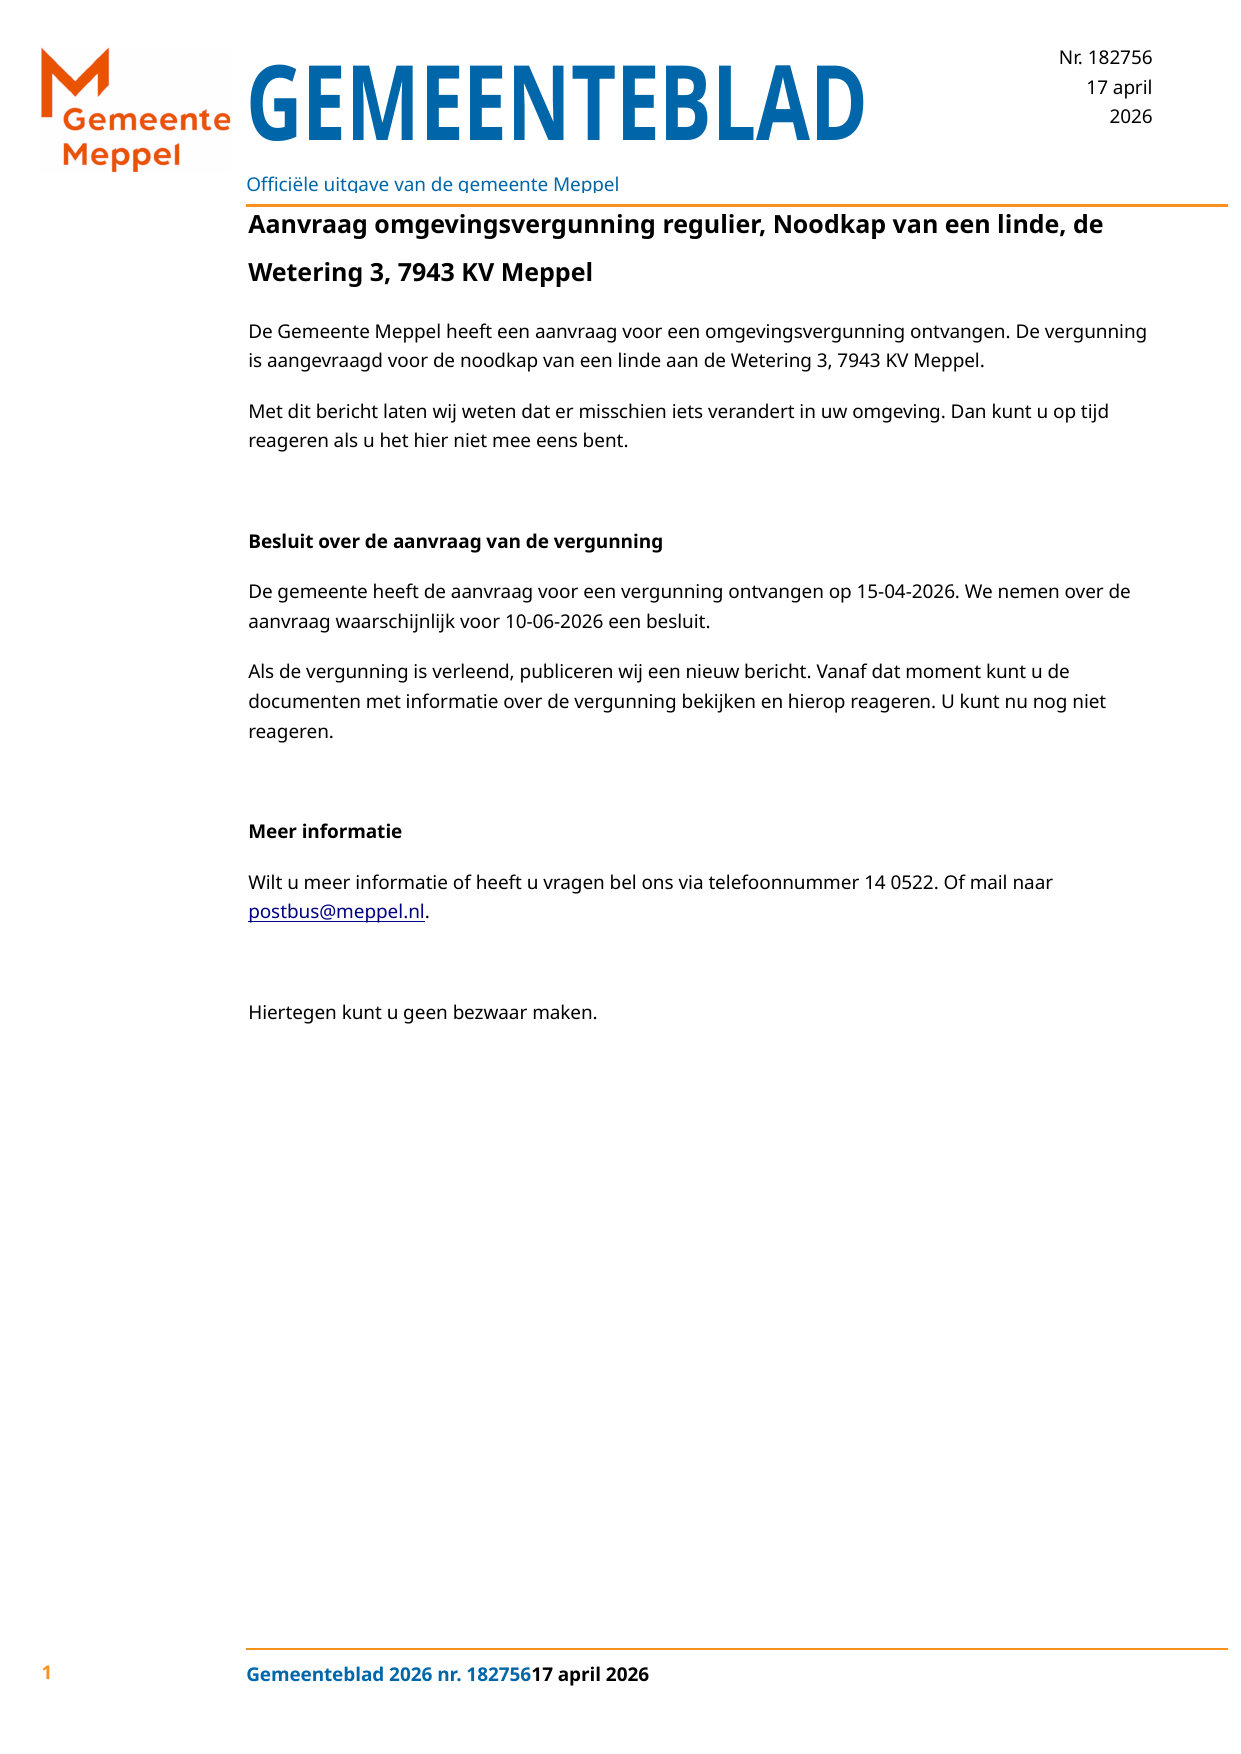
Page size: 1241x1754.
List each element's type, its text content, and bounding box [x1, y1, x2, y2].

text De gemeente heeft de aanvraag voor een vergunning ontvangen op 15-04-2026. We nemen over de aanvraag waarschijnlijk voor 10-06-2026 een besluit. [248, 579, 1152, 634]
text Hiertegen kunt u geen bezwaar maken. [248, 999, 1152, 1025]
text Meer informatie [248, 819, 1152, 844]
text Wilt u meer informatie of heeft u vragen bel ons via telefoonnummer 14 0522. Of mail naar postbus@meppel.nl. [248, 869, 1152, 924]
picture [41, 47, 231, 172]
text De Gemeente Meppel heeft een aanvraag voor een omgevingsvergunning ontvangen. De vergunning is aangevraagd voor de noodkap van een linde aan de Wetering 3, 7943 KV Meppel. [248, 318, 1152, 373]
text Met dit bericht laten wij weten dat er misschien iets verandert in uw omgeving. Dan kunt u op tijd reageren als u het hier niet mee eens bent. [248, 398, 1152, 453]
text Als de vergunning is verleend, publiceren wij een nieuw bericht. Vanaf dat moment kunt u de documenten met informatie over de vergunning bekijken en hierop reageren. U kunt nu nog niet reageren. [248, 659, 1152, 744]
text Aanvraag omgevingsvergunning regulier, Noodkap van een linde, de Wetering 3, 7943 KV Meppel [248, 207, 1152, 288]
text Besluit over de aanvraag van de vergunning [248, 528, 1152, 554]
